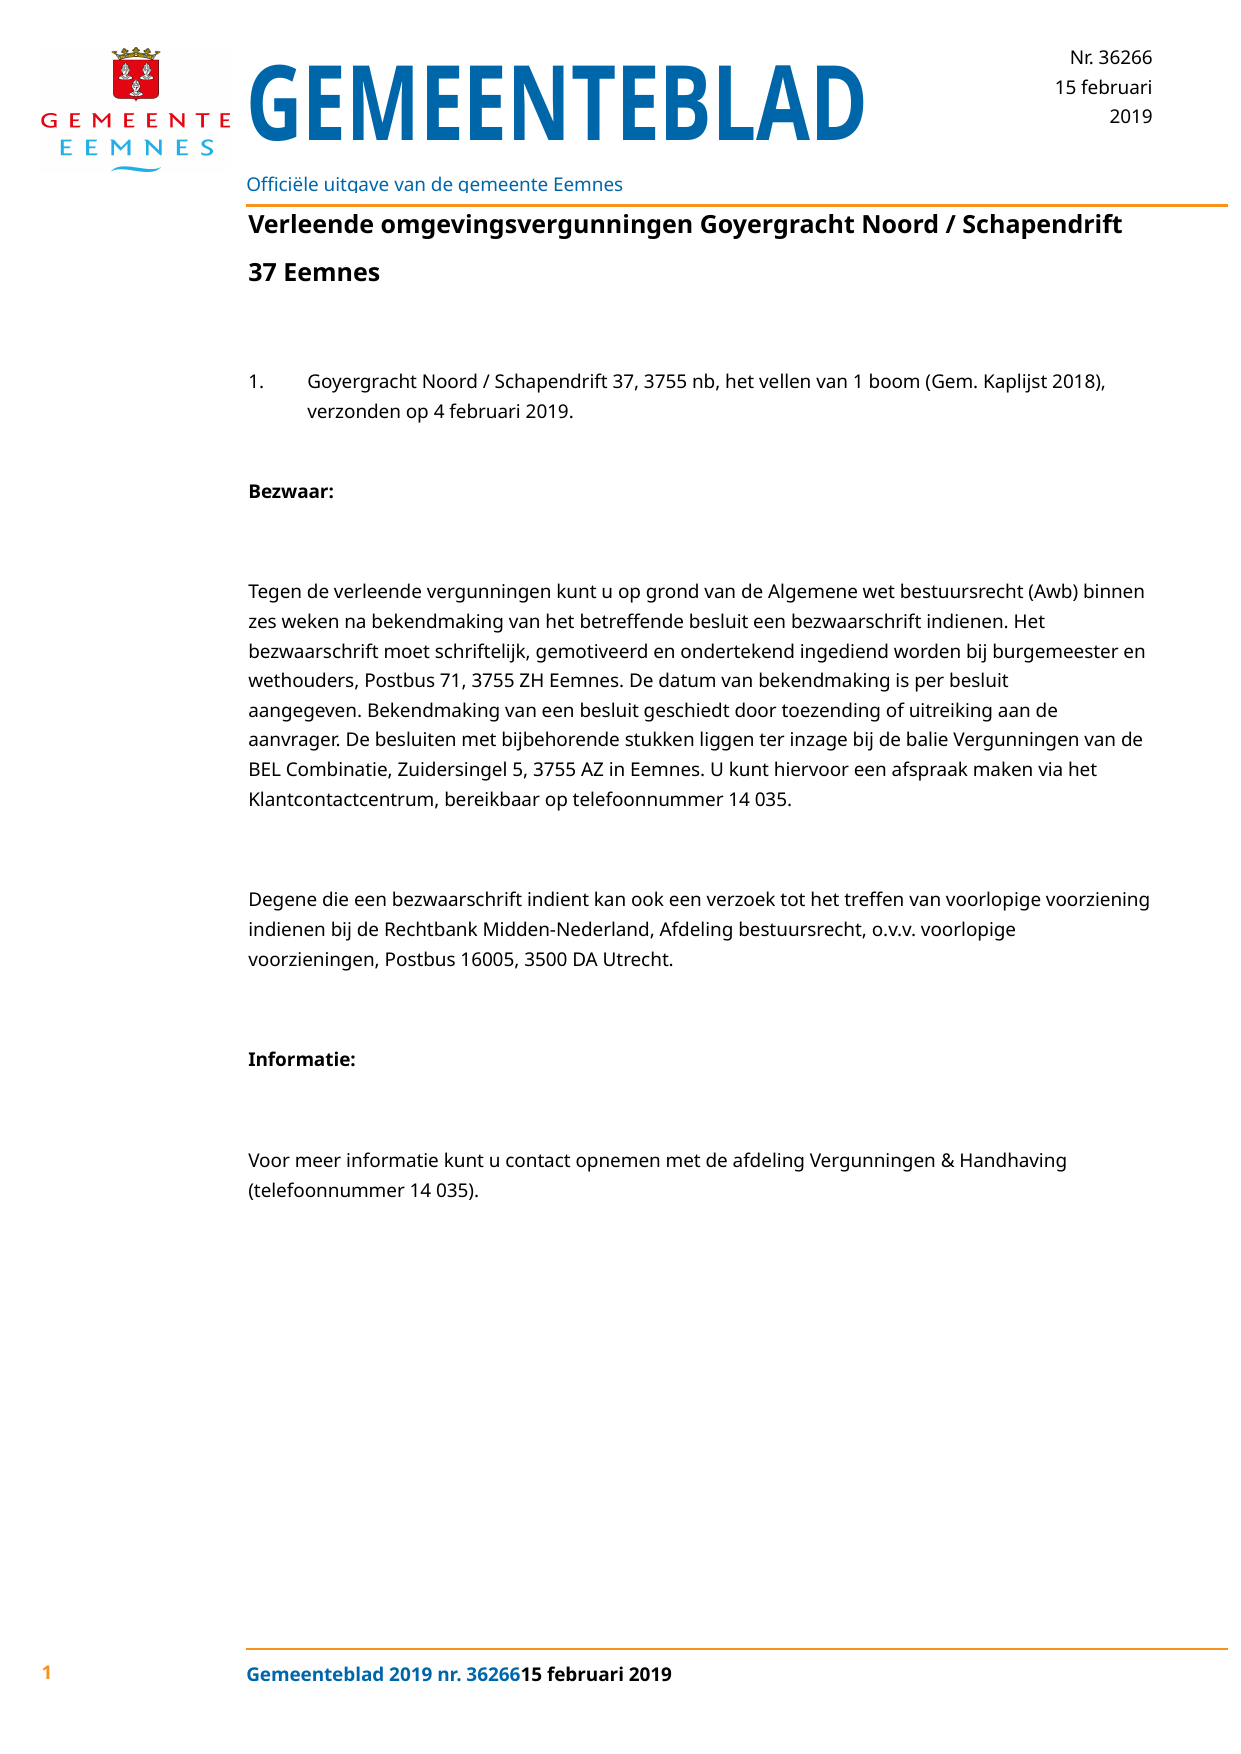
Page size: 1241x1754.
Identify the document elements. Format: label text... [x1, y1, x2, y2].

text Bezwaar: [248, 478, 1152, 504]
text Voor meer informatie kunt u contact opnemen met de afdeling Vergunningen & Handhaving (telefoonnummer 14 035). [248, 1147, 1152, 1203]
text Informatie: [248, 1047, 1152, 1072]
list Goyergracht Noord / Schapendrift 37, 3755 nb, het vellen van 1 boom (Gem. Kaplijst 2018), verzonden op 4 februari 2019. [248, 368, 1152, 424]
text Verleende omgevingsvergunningen Goyergracht Noord / Schapendrift 37 Eemnes [248, 207, 1152, 288]
picture [41, 47, 231, 172]
text Tegen de verleende vergunningen kunt u op grond van de Algemene wet bestuursrecht (Awb) binnen zes weken na bekendmaking van het betreffende besluit een bezwaarschrift indienen. Het bezwaarschrift moet schriftelijk, gemotiveerd en ondertekend ingediend worden bij burgemeester en wethouders, Postbus 71, 3755 ZH Eemnes. De datum van bekendmaking is per besluit aangegeven. Bekendmaking van een besluit geschiedt door toezending of uitreiking aan de aanvrager. De besluiten met bijbehorende stukken liggen ter inzage bij de balie Vergunningen van de BEL Combinatie, Zuidersingel 5, 3755 AZ in Eemnes. U kunt hiervoor een afspraak maken via het Klantcontactcentrum, bereikbaar op telefoonnummer 14 035. [248, 579, 1152, 812]
text Degene die een bezwaarschrift indient kan ook een verzoek tot het treffen van voorlopige voorziening indienen bij de Rechtbank Midden-Nederland, Afdeling bestuursrecht, o.v.v. voorlopige voorzieningen, Postbus 16005, 3500 DA Utrecht. [248, 887, 1152, 972]
